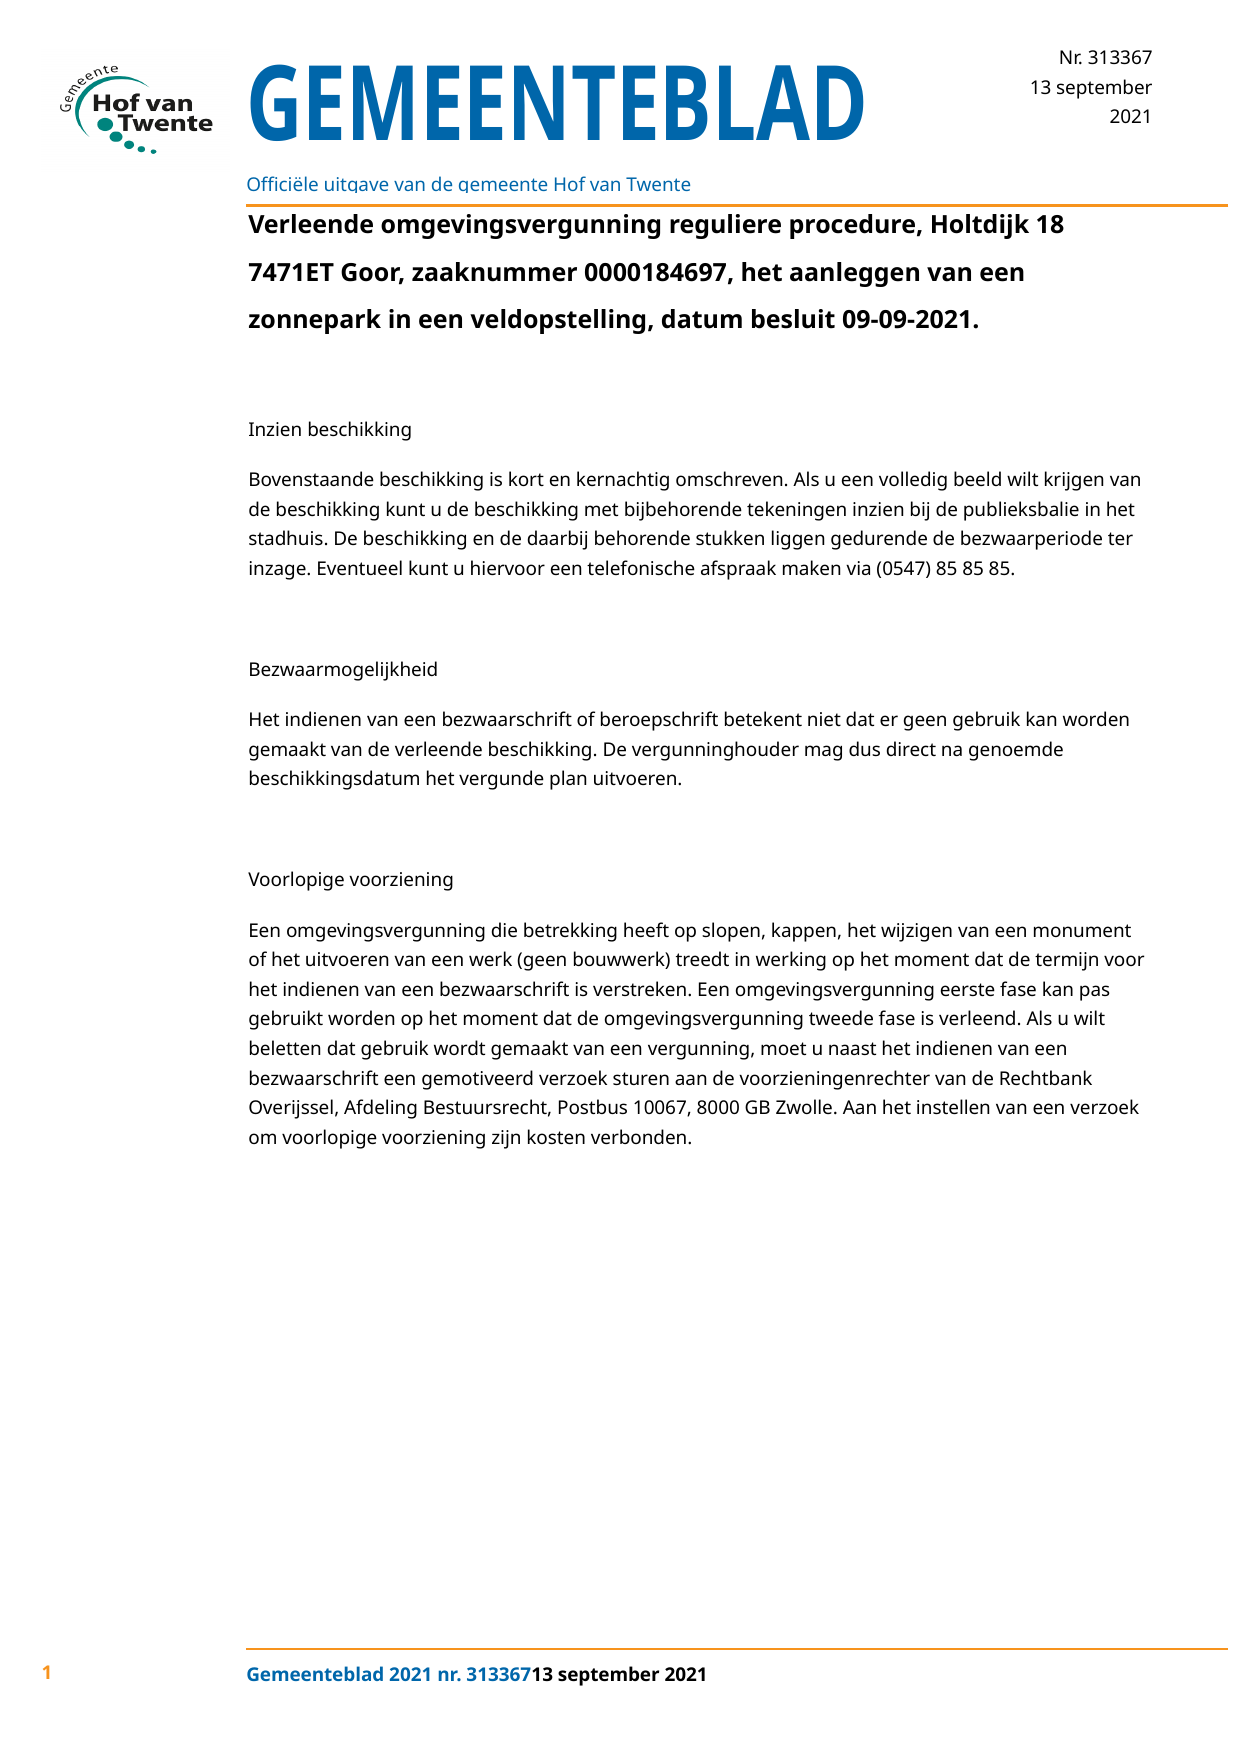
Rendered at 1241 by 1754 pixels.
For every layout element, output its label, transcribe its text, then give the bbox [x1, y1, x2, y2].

text Verleende omgevingsvergunning reguliere procedure, Holtdijk 18 7471ET Goor, zaaknummer 0000184697, het aanleggen van een zonnepark in een veldopstelling, datum besluit 09-09-2021. [248, 207, 1152, 336]
text Een omgevingsvergunning die betrekking heeft op slopen, kappen, het wijzigen van een monument of het uitvoeren van een werk (geen bouwwerk) treedt in werking op het moment dat de termijn voor het indienen van een bezwaarschrift is verstreken. Een omgevingsvergunning eerste fase kan pas gebruikt worden op het moment dat de omgevingsvergunning tweede fase is verleend. Als u wilt beletten dat gebruik wordt gemaakt van een vergunning, moet u naast het indienen van een bezwaarschrift een gemotiveerd verzoek sturen aan de voorzieningenrechter van de Rechtbank Overijssel, Afdeling Bestuursrecht, Postbus 10067, 8000 GB Zwolle. Aan het instellen van een verzoek om voorlopige voorziening zijn kosten verbonden. [248, 917, 1152, 1149]
text Bezwaarmogelijkheid [248, 656, 1152, 682]
picture [41, 47, 231, 172]
text Inzien beschikking [248, 416, 1152, 442]
text Voorlopige voorziening [248, 866, 1152, 892]
text Het indienen van een bezwaarschrift of beroepschrift betekent niet dat er geen gebruik kan worden gemaakt van de verleende beschikking. De vergunninghouder mag dus direct na genoemde beschikkingsdatum het vergunde plan uitvoeren. [248, 706, 1152, 791]
text Bovenstaande beschikking is kort en kernachtig omschreven. Als u een volledig beeld wilt krijgen van de beschikking kunt u de beschikking met bijbehorende tekeningen inzien bij de publieksbalie in het stadhuis. De beschikking en de daarbij behorende stukken liggen gedurende de bezwaarperiode ter inzage. Eventueel kunt u hiervoor een telefonische afspraak maken via (0547) 85 85 85. [248, 466, 1152, 581]
